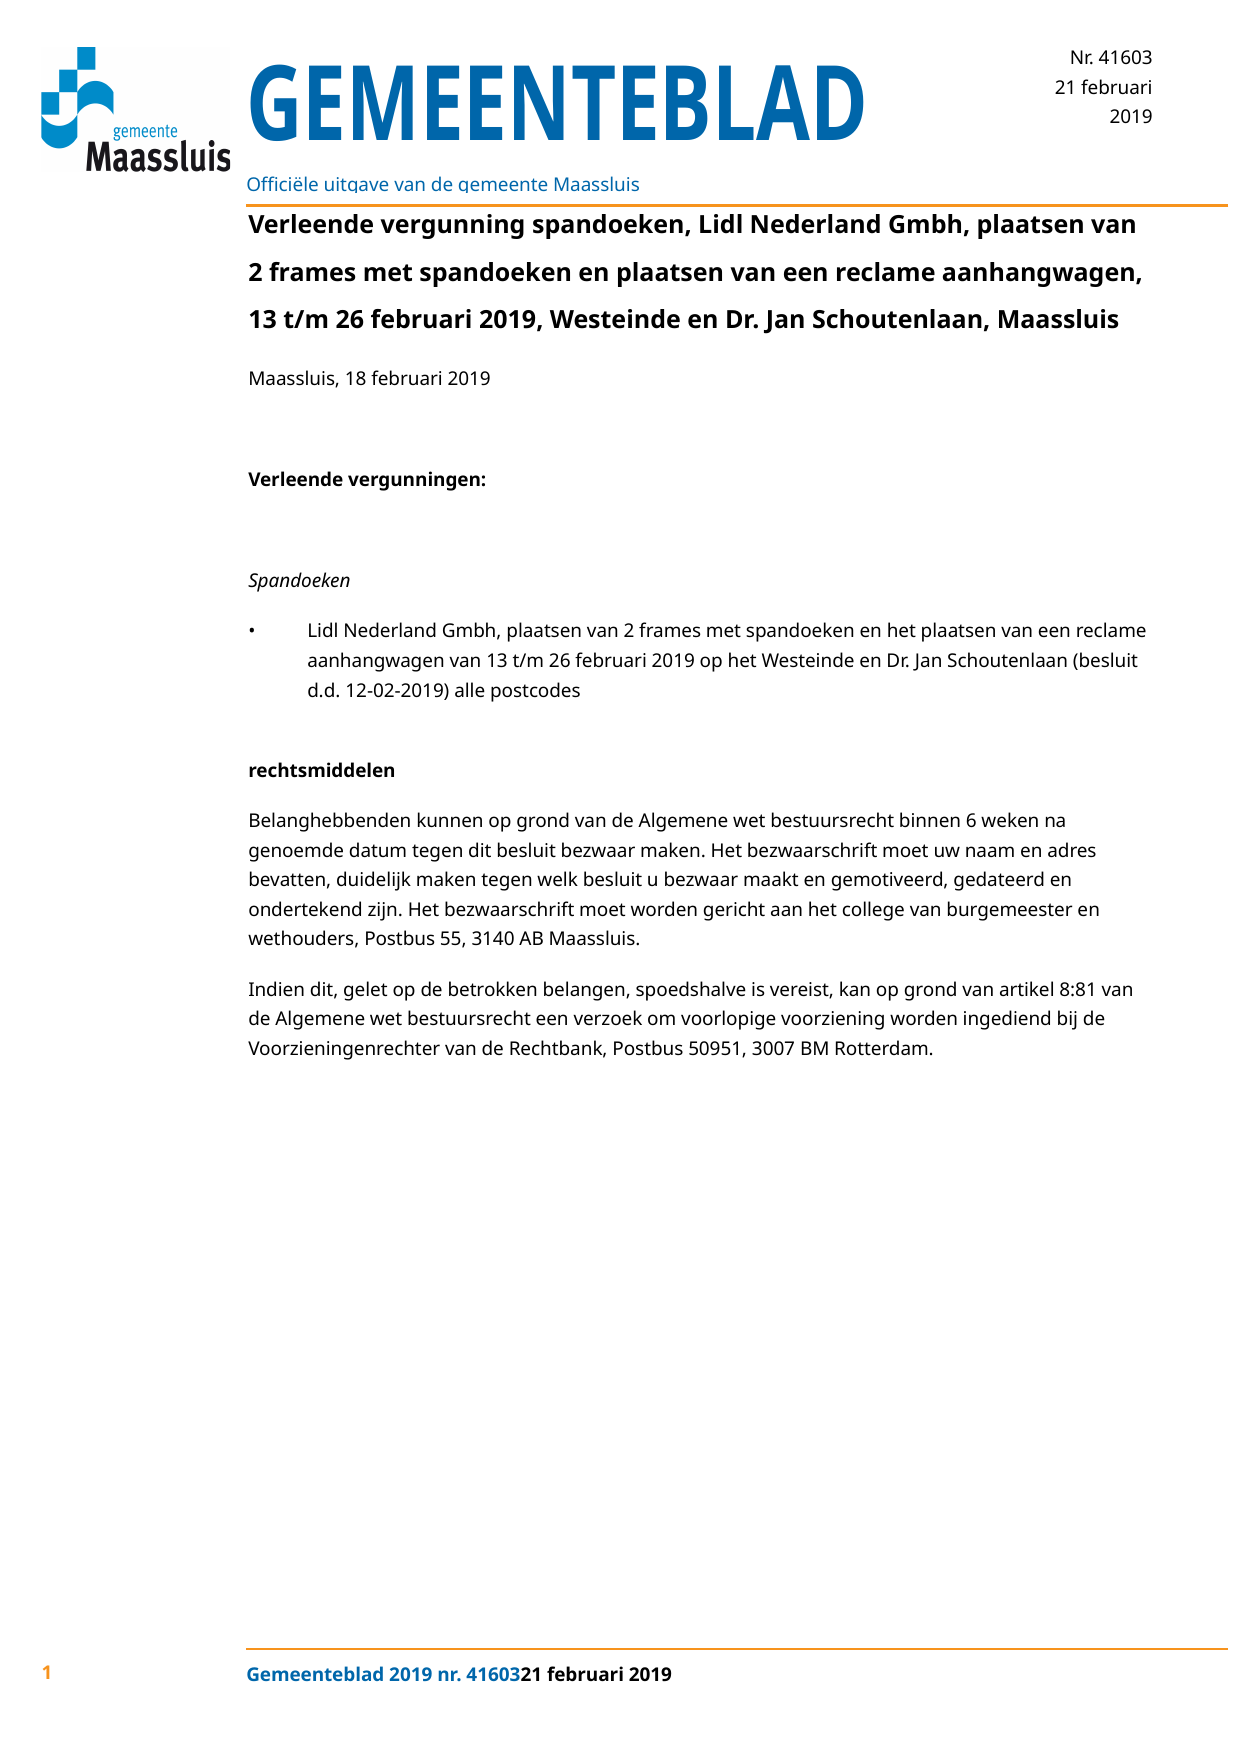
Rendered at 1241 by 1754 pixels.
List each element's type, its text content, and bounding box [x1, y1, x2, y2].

text Verleende vergunningen: [248, 466, 1152, 492]
picture [41, 47, 231, 172]
list Lidl Nederland Gmbh, plaatsen van 2 frames met spandoeken en het plaatsen van een reclame aanhangwagen van 13 t/m 26 februari 2019 op het Westeinde en Dr. Jan Schoutenlaan (besluit d.d. 12-02-2019) alle postcodes [248, 618, 1152, 702]
text Verleende vergunning spandoeken, Lidl Nederland Gmbh, plaatsen van 2 frames met spandoeken en plaatsen van een reclame aanhangwagen, 13 t/m 26 februari 2019, Westeinde en Dr. Jan Schoutenlaan, Maassluis [248, 207, 1152, 336]
text Spandoeken [248, 567, 1152, 593]
text Belanghebbenden kunnen op grond van de Algemene wet bestuursrecht binnen 6 weken na genoemde datum tegen dit besluit bezwaar maken. Het bezwaarschrift moet uw naam en adres bevatten, duidelijk maken tegen welk besluit u bezwaar maakt en gemotiveerd, gedateerd en ondertekend zijn. Het bezwaarschrift moet worden gericht aan het college van burgemeester en wethouders, Postbus 55, 3140 AB Maassluis. [248, 807, 1152, 951]
text Indien dit, gelet op de betrokken belangen, spoedshalve is vereist, kan op grond van artikel 8:81 van de Algemene wet bestuursrecht een verzoek om voorlopige voorziening worden ingediend bij de Voorzieningenrechter van de Rechtbank, Postbus 50951, 3007 BM Rotterdam. [248, 976, 1152, 1061]
picture [41, 47, 77, 92]
text rechtsmiddelen [248, 757, 1152, 782]
text Maassluis, 18 februari 2019 [248, 366, 1152, 391]
